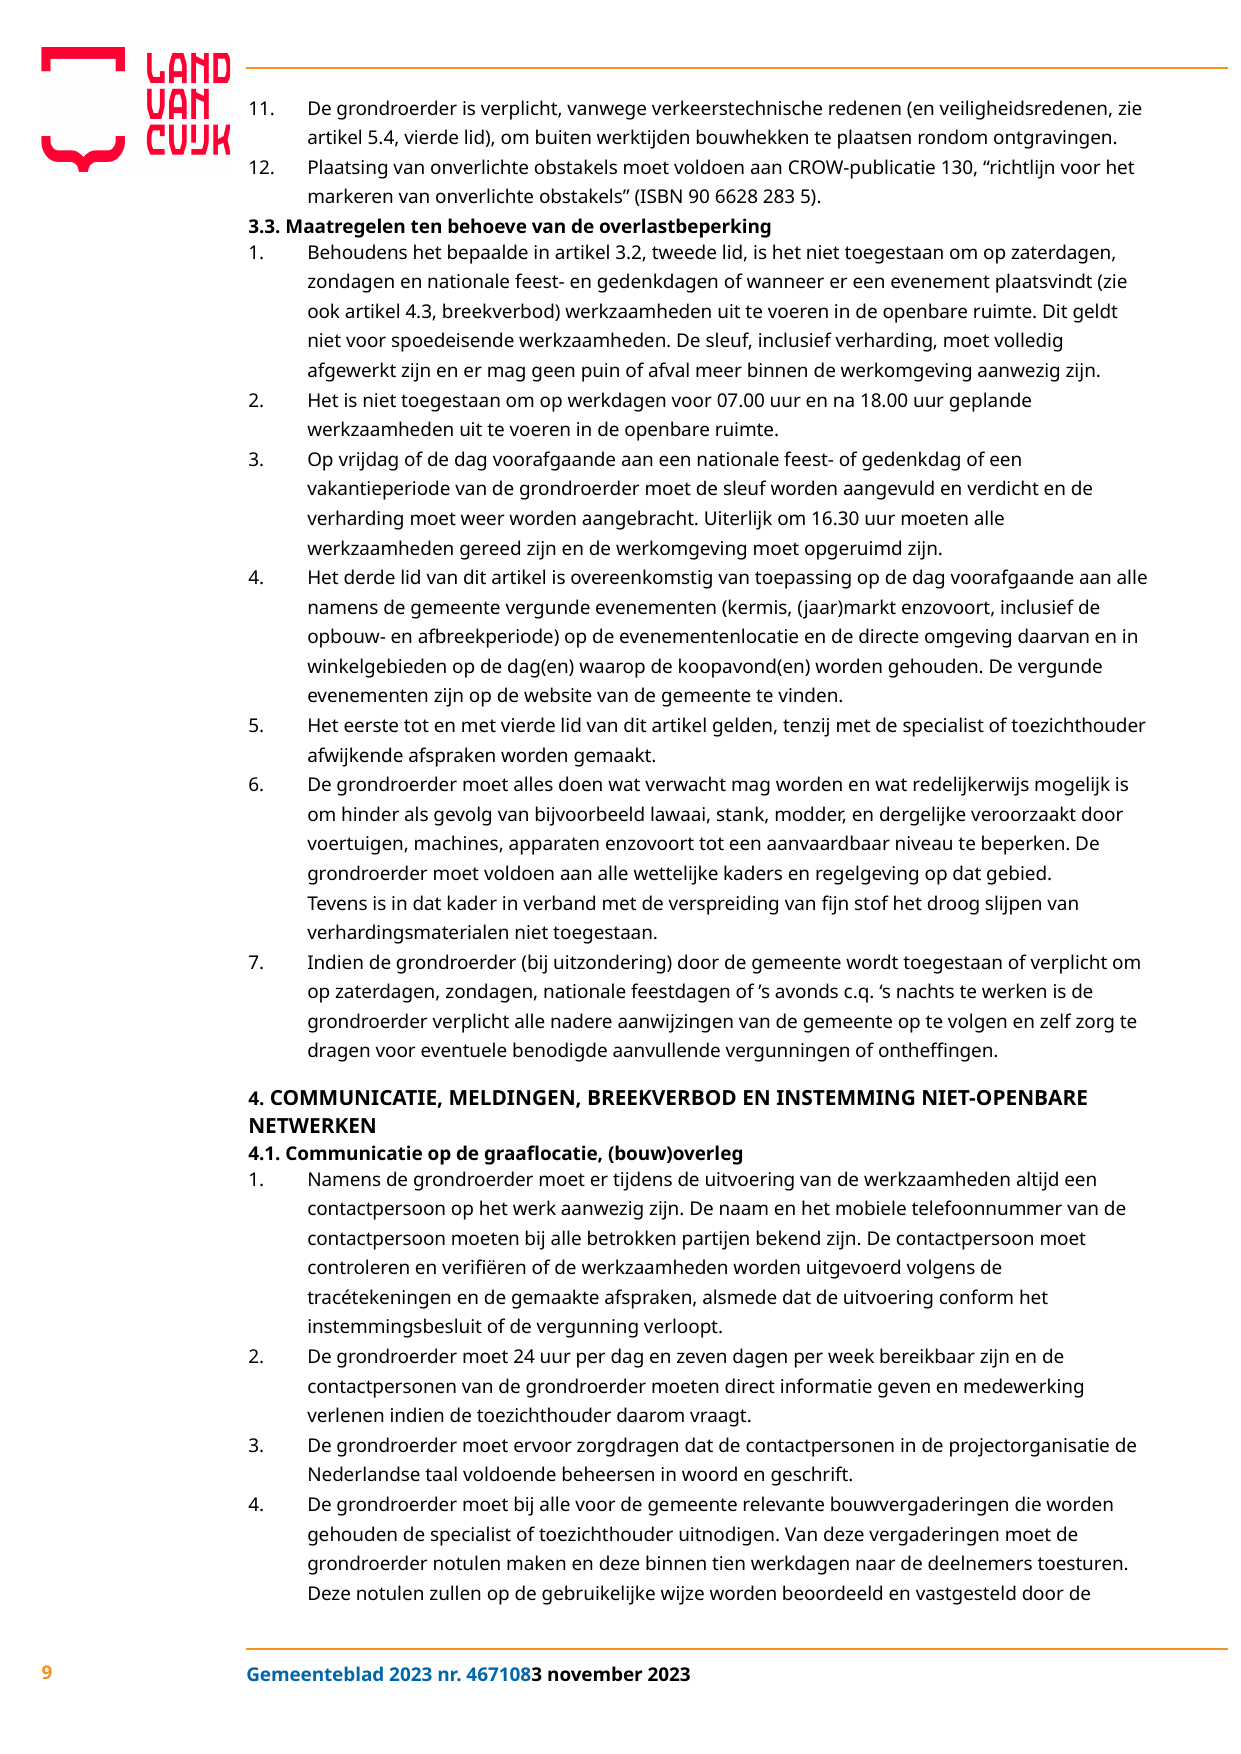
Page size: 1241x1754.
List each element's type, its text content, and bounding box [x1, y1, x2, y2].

list Het eerste tot en met vierde lid van dit artikel gelden, tenzij met de specialist of toezichthouder afwijkende afspraken worden gemaakt. [248, 712, 1152, 767]
list De grondroerder moet ervoor zorgdragen dat de contactpersonen in de projectorganisatie de Nederlandse taal voldoende beheersen in woord en geschrift. [248, 1432, 1152, 1487]
list Het is niet toegestaan om op werkdagen voor 07.00 uur en na 18.00 uur geplande werkzaamheden uit te voeren in de openbare ruimte. [248, 387, 1152, 442]
text 3.3. Maatregelen ten behoeve van de overlastbeperking [248, 213, 1152, 239]
text 4. COMMUNICATIE, MELDINGEN, BREEKVERBOD EN INSTEMMING NIET-OPENBARE NETWERKEN [248, 1083, 1152, 1140]
list Behoudens het bepaalde in artikel 3.2, tweede lid, is het niet toegestaan om op zaterdagen, zondagen en nationale feest- en gedenkdagen of wanneer er een evenement plaatsvindt (zie ook artikel 4.3, breekverbod) werkzaamheden uit te voeren in de openbare ruimte. Dit geldt niet voor spoedeisende werkzaamheden. De sleuf, inclusief verharding, moet volledig afgewerkt zijn en er mag geen puin of afval meer binnen de werkomgeving aanwezig zijn. [248, 239, 1152, 383]
list De grondroerder is verplicht, vanwege verkeerstechnische redenen (en veiligheidsredenen, zie artikel 5.4, vierde lid), om buiten werktijden bouwhekken te plaatsen rondom ontgravingen. [248, 95, 1152, 150]
list De grondroerder moet bij alle voor de gemeente relevante bouwvergaderingen die worden gehouden de specialist of toezichthouder uitnodigen. Van deze vergaderingen moet de grondroerder notulen maken en deze binnen tien werkdagen naar de deelnemers toesturen. Deze notulen zullen op de gebruikelijke wijze worden beoordeeld en vastgesteld door de [248, 1491, 1152, 1606]
list Indien de grondroerder (bij uitzondering) door de gemeente wordt toegestaan of verplicht om op zaterdagen, zondagen, nationale feestdagen of ’s avonds c.q. ‘s nachts te werken is de grondroerder verplicht alle nadere aanwijzingen van de gemeente op te volgen en zelf zorg te dragen voor eventuele benodigde aanvullende vergunningen of ontheffingen. [248, 949, 1152, 1063]
text 4.1. Communicatie op de graaflocatie, (bouw)overleg [248, 1140, 1152, 1166]
list Namens de grondroerder moet er tijdens de uitvoering van de werkzaamheden altijd een contactpersoon op het werk aanwezig zijn. De naam en het mobiele telefoonnummer van de contactpersoon moeten bij alle betrokken partijen bekend zijn. De contactpersoon moet controleren en verifiëren of de werkzaamheden worden uitgevoerd volgens de tracétekeningen en de gemaakte afspraken, alsmede dat de uitvoering conform het instemmingsbesluit of de vergunning verloopt. [248, 1166, 1152, 1339]
list De grondroerder moet 24 uur per dag en zeven dagen per week bereikbaar zijn en de contactpersonen van de grondroerder moeten direct informatie geven en medewerking verlenen indien de toezichthouder daarom vraagt. [248, 1343, 1152, 1428]
list De grondroerder moet alles doen wat verwacht mag worden en wat redelijkerwijs mogelijk is om hinder als gevolg van bijvoorbeeld lawaai, stank, modder, en dergelijke veroorzaakt door voertuigen, machines, apparaten enzovoort tot een aanvaardbaar niveau te beperken. De grondroerder moet voldoen aan alle wettelijke kaders en regelgeving op dat gebied. [248, 771, 1152, 886]
list Tevens is in dat kader in verband met de verspreiding van fijn stof het droog slijpen van verhardingsmaterialen niet toegestaan. [248, 890, 1152, 945]
list Op vrijdag of de dag voorafgaande aan een nationale feest- of gedenkdag of een vakantieperiode van de grondroerder moet de sleuf worden aangevuld en verdicht en de verharding moet weer worden aangebracht. Uiterlijk om 16.30 uur moeten alle werkzaamheden gereed zijn en de werkomgeving moet opgeruimd zijn. [248, 446, 1152, 560]
list Het derde lid van dit artikel is overeenkomstig van toepassing op de dag voorafgaande aan alle namens de gemeente vergunde evenementen (kermis, (jaar)markt enzovoort, inclusief de opbouw- en afbreekperiode) op de evenementenlocatie en de directe omgeving daarvan en in winkelgebieden op de dag(en) waarop de koopavond(en) worden gehouden. De vergunde evenementen zijn op de website van de gemeente te vinden. [248, 564, 1152, 708]
list Plaatsing van onverlichte obstakels moet voldoen aan CROW-publicatie 130, “richtlijn voor het markeren van onverlichte obstakels” (ISBN 90 6628 283 5). [248, 154, 1152, 209]
picture [41, 47, 231, 172]
